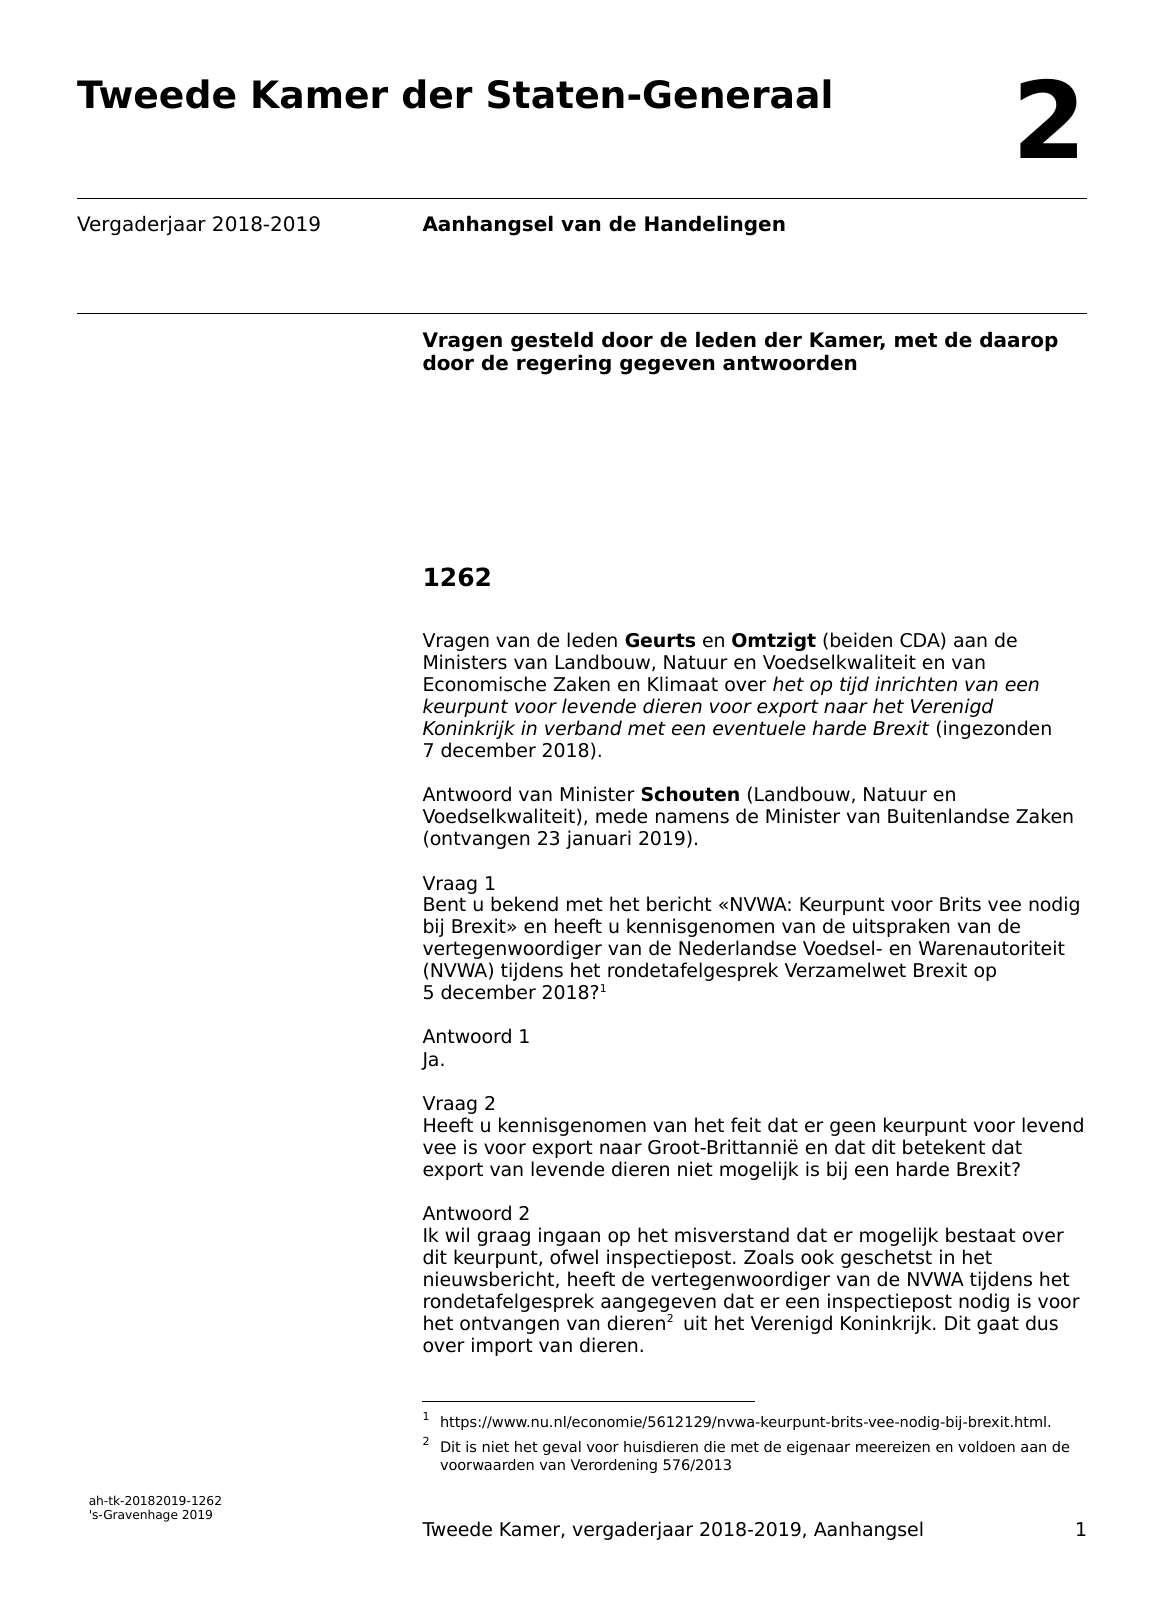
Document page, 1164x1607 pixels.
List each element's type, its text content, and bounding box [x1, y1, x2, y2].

text Vraag 1 [422, 872, 1087, 894]
text 1262 [422, 563, 1087, 592]
text 's-Gravenhage 2019 [88, 1508, 323, 1522]
text Antwoord 2 [422, 1203, 1087, 1225]
table_cell [77, 314, 422, 375]
text Dit is niet het geval voor huisdieren die met de eigenaar meereizen en voldoen aan de voorwaarden van Verordening 576/2013 [422, 1435, 1087, 1474]
text https://www.nu.nl/economie/5612129/nvwa-keurpunt-brits-vee-nodig-bij-brexit.html. [422, 1410, 1087, 1432]
text Ja. [422, 1048, 1087, 1070]
table_cell Vragen gesteld door de leden der Kamer, met de daarop door de regering gegeven antwoorden [422, 314, 1087, 375]
table_header 2 [886, 59, 1087, 198]
text ah-tk-20182019-1262 [88, 1494, 323, 1508]
table_cell Aanhangsel van de Handelingen [422, 199, 1087, 313]
text Antwoord 1 [422, 1026, 1087, 1048]
text Heeft u kennisgenomen van het feit dat er geen keurpunt voor levend vee is voor export naar Groot-Brittannië en dat dit betekent dat export van levende dieren niet mogelijk is bij een harde Brexit? [422, 1114, 1087, 1181]
text Bent u bekend met het bericht «NVWA: Keurpunt voor Brits vee nodig bij Brexit» en heeft u kennisgenomen van de uitspraken van de vertegenwoordiger van de Nederlandse Voedsel- en Warenautoriteit (NVWA) tijdens het rondetafelgesprek Verzamelwet Brexit op 5 december 2018? [422, 894, 1087, 1004]
text Vragen van de leden Geurts en Omtzigt (beiden CDA) aan de Ministers van Landbouw, Natuur en Voedselkwaliteit en van Economische Zaken en Klimaat over het op tijd inrichten van een keurpunt voor levende dieren voor export naar het Verenigd Koninkrijk in verband met een eventuele harde Brexit (ingezonden 7 december 2018). [422, 630, 1087, 762]
text Vraag 2 [422, 1093, 1087, 1114]
table_cell Vergaderjaar 2018-2019 [77, 199, 422, 313]
text Ik wil graag ingaan op het misverstand dat er mogelijk bestaat over dit keurpunt, ofwel inspectiepost. Zoals ook geschetst in het nieuwsbericht, heeft de vertegenwoordiger van de NVWA tijdens het rondetafelgesprek aangegeven dat er een inspectiepost nodig is voor het ontvangen van dieren uit het Verenigd Koninkrijk. Dit gaat dus over import van dieren. [422, 1225, 1087, 1357]
table_header Tweede Kamer der Staten-Generaal [77, 59, 886, 198]
text Antwoord van Minister Schouten (Landbouw, Natuur en Voedselkwaliteit), mede namens de Minister van Buitenlandse Zaken (ontvangen 23 januari 2019). [422, 784, 1087, 850]
